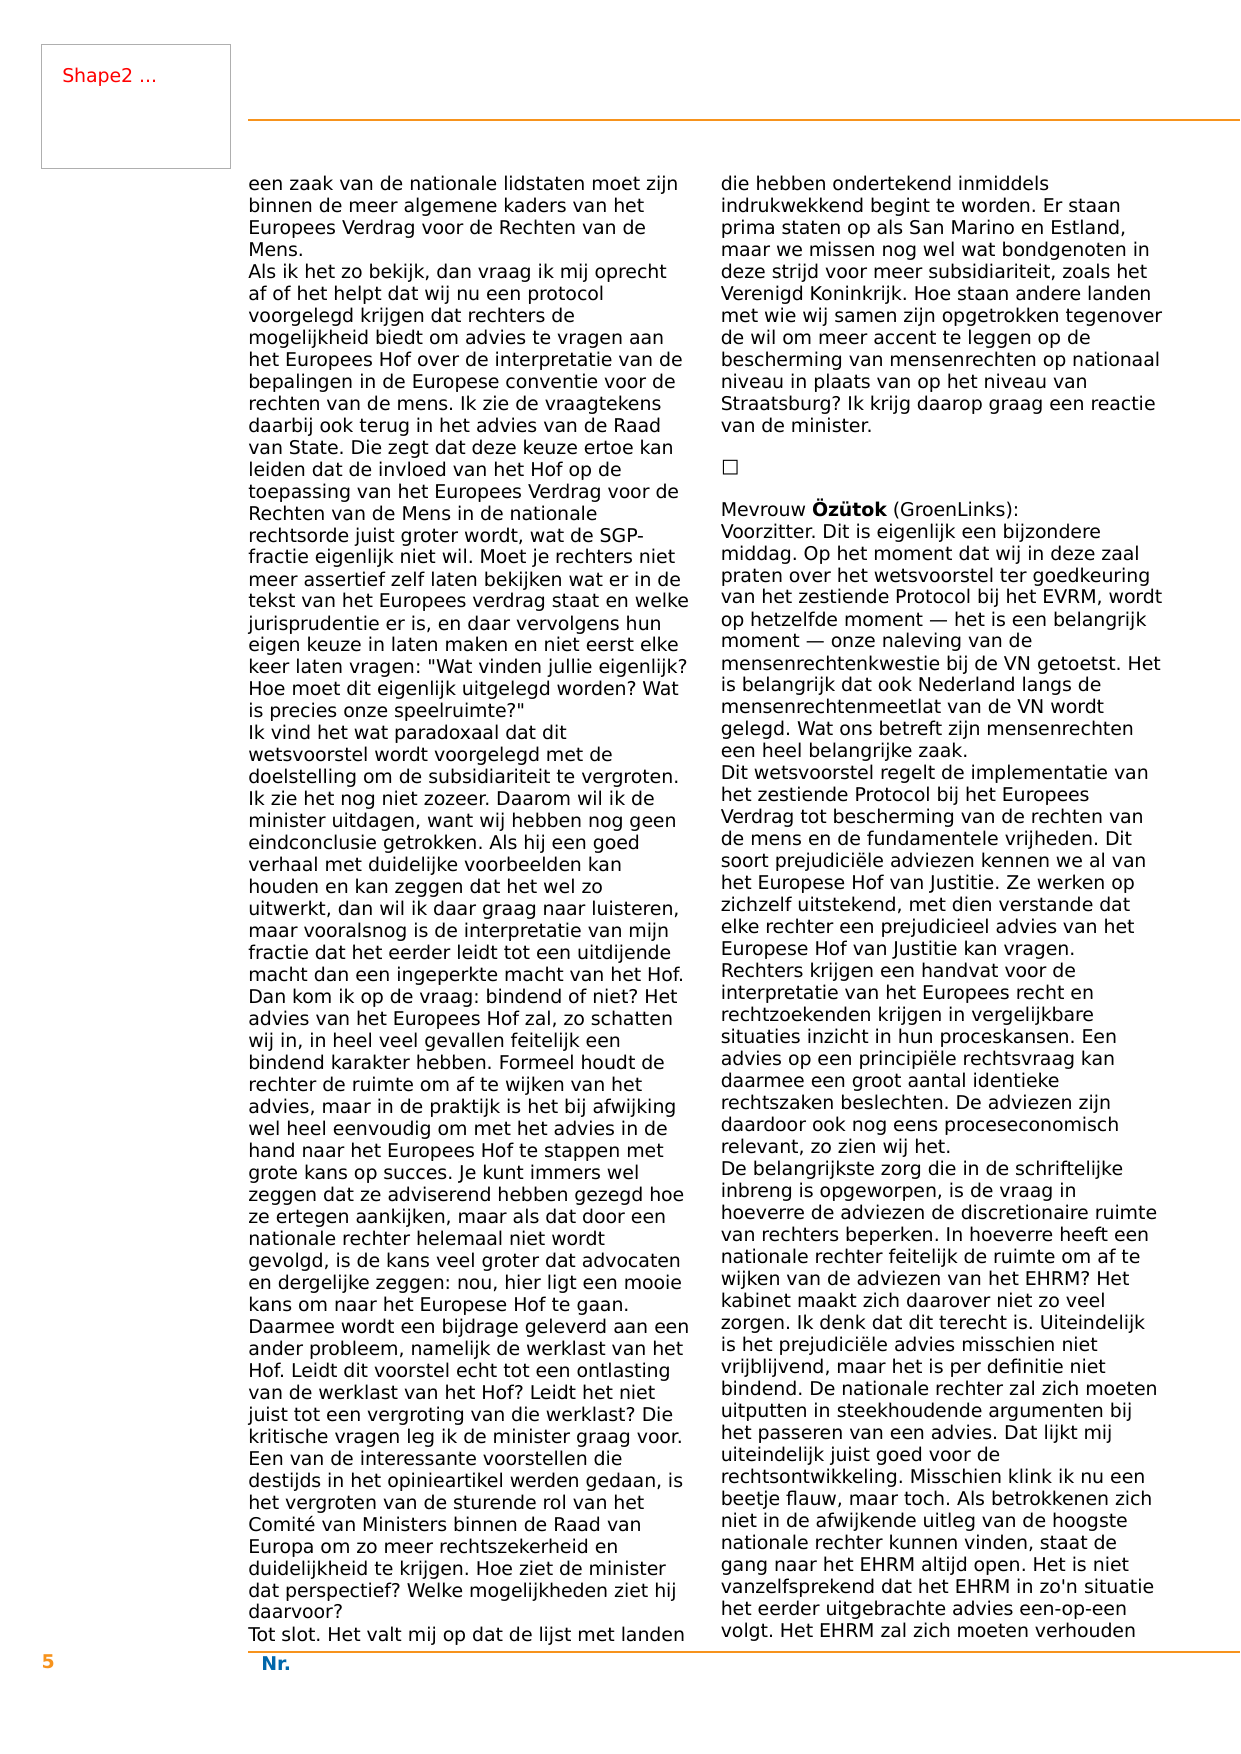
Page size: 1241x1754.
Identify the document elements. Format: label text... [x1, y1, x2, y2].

text Mevrouw Özütok (GroenLinks): [721, 498, 1163, 521]
text Tot slot. Het valt mij op dat de lijst met landen [248, 1623, 691, 1645]
text ⬜ [721, 457, 1163, 478]
text Dan kom ik op de vraag: bindend of niet? Het advies van het Europees Hof zal, zo schatten wij in, in heel veel gevallen feitelijk een bindend karakter hebben. Formeel houdt de rechter de ruimte om af te wijken van het advies, maar in de praktijk is het bij afwijking wel heel eenvoudig om met het advies in de hand naar het Europees Hof te stappen met grote kans op succes. Je kunt immers wel zeggen dat ze adviserend hebben gezegd hoe ze ertegen aankijken, maar als dat door een nationale rechter helemaal niet wordt gevolgd, is de kans veel groter dat advocaten en dergelijke zeggen: nou, hier ligt een mooie kans om naar het Europese Hof te gaan. Daarmee wordt een bijdrage geleverd aan een ander probleem, namelijk de werklast van het Hof. Leidt dit voorstel echt tot een ontlasting van de werklast van het Hof? Leidt het niet juist tot een vergroting van die werklast? Die kritische vragen leg ik de minister graag voor. [248, 986, 691, 1448]
text Ik vind het wat paradoxaal dat dit wetsvoorstel wordt voorgelegd met de doelstelling om de subsidiariteit te vergroten. Ik zie het nog niet zozeer. Daarom wil ik de minister uitdagen, want wij hebben nog geen eindconclusie getrokken. Als hij een goed verhaal met duidelijke voorbeelden kan houden en kan zeggen dat het wel zo uitwerkt, dan wil ik daar graag naar luisteren, maar vooralsnog is de interpretatie van mijn fractie dat het eerder leidt tot een uitdijende macht dan een ingeperkte macht van het Hof. [248, 722, 691, 986]
text Voorzitter. Dit is eigenlijk een bijzondere middag. Op het moment dat wij in deze zaal praten over het wetsvoorstel ter goedkeuring van het zestiende Protocol bij het EVRM, wordt op hetzelfde moment — het is een belangrijk moment — onze naleving van de mensenrechtenkwestie bij de VN getoetst. Het is belangrijk dat ook Nederland langs de mensenrechtenmeetlat van de VN wordt gelegd. Wat ons betreft zijn mensenrechten een heel belangrijke zaak. [721, 521, 1163, 762]
text die hebben ondertekend inmiddels indrukwekkend begint te worden. Er staan prima staten op als San Marino en Estland, maar we missen nog wel wat bondgenoten in deze strijd voor meer subsidiariteit, zoals het Verenigd Koninkrijk. Hoe staan andere landen met wie wij samen zijn opgetrokken tegenover de wil om meer accent te leggen op de bescherming van mensenrechten op nationaal niveau in plaats van op het niveau van Straatsburg? Ik krijg daarop graag een reactie van de minister. [721, 173, 1163, 437]
text De belangrijkste zorg die in de schriftelijke inbreng is opgeworpen, is de vraag in hoeverre de adviezen de discretionaire ruimte van rechters beperken. In hoeverre heeft een nationale rechter feitelijk de ruimte om af te wijken van de adviezen van het EHRM? Het kabinet maakt zich daarover niet zo veel zorgen. Ik denk dat dit terecht is. Uiteindelijk is het prejudiciële advies misschien niet vrijblijvend, maar het is per definitie niet bindend. De nationale rechter zal zich moeten uitputten in steekhoudende argumenten bij het passeren van een advies. Dat lijkt mij uiteindelijk juist goed voor de rechtsontwikkeling. Misschien klink ik nu een beetje flauw, maar toch. Als betrokkenen zich niet in de afwijkende uitleg van de hoogste nationale rechter kunnen vinden, staat de gang naar het EHRM altijd open. Het is niet vanzelfsprekend dat het EHRM in zo'n situatie het eerder uitgebrachte advies een-op-een volgt. Het EHRM zal zich moeten verhouden [721, 1158, 1163, 1641]
text Dit wetsvoorstel regelt de implementatie van het zestiende Protocol bij het Europees Verdrag tot bescherming van de rechten van de mens en de fundamentele vrijheden. Dit soort prejudiciële adviezen kennen we al van het Europese Hof van Justitie. Ze werken op zichzelf uitstekend, met dien verstande dat elke rechter een prejudicieel advies van het Europese Hof van Justitie kan vragen. Rechters krijgen een handvat voor de interpretatie van het Europees recht en rechtzoekenden krijgen in vergelijkbare situaties inzicht in hun proceskansen. Een advies op een principiële rechtsvraag kan daarmee een groot aantal identieke rechtszaken beslechten. De adviezen zijn daardoor ook nog eens proceseconomisch relevant, zo zien wij het. [721, 762, 1163, 1158]
text Een van de interessante voorstellen die destijds in het opinieartikel werden gedaan, is het vergroten van de sturende rol van het Comité van Ministers binnen de Raad van Europa om zo meer rechtszekerheid en duidelijkheid te krijgen. Hoe ziet de minister dat perspectief? Welke mogelijkheden ziet hij daarvoor? [248, 1448, 691, 1623]
text een zaak van de nationale lidstaten moet zijn binnen de meer algemene kaders van het Europees Verdrag voor de Rechten van de Mens. [248, 173, 691, 261]
text Als ik het zo bekijk, dan vraag ik mij oprecht af of het helpt dat wij nu een protocol voorgelegd krijgen dat rechters de mogelijkheid biedt om advies te vragen aan het Europees Hof over de interpretatie van de bepalingen in de Europese conventie voor de rechten van de mens. Ik zie de vraagtekens daarbij ook terug in het advies van de Raad van State. Die zegt dat deze keuze ertoe kan leiden dat de invloed van het Hof op de toepassing van het Europees Verdrag voor de Rechten van de Mens in de nationale rechtsorde juist groter wordt, wat de SGP-fractie eigenlijk niet wil. Moet je rechters niet meer assertief zelf laten bekijken wat er in de tekst van het Europees verdrag staat en welke jurisprudentie er is, en daar vervolgens hun eigen keuze in laten maken en niet eerst elke keer laten vragen: "Wat vinden jullie eigenlijk? Hoe moet dit eigenlijk uitgelegd worden? Wat is precies onze speelruimte?" [248, 261, 691, 722]
